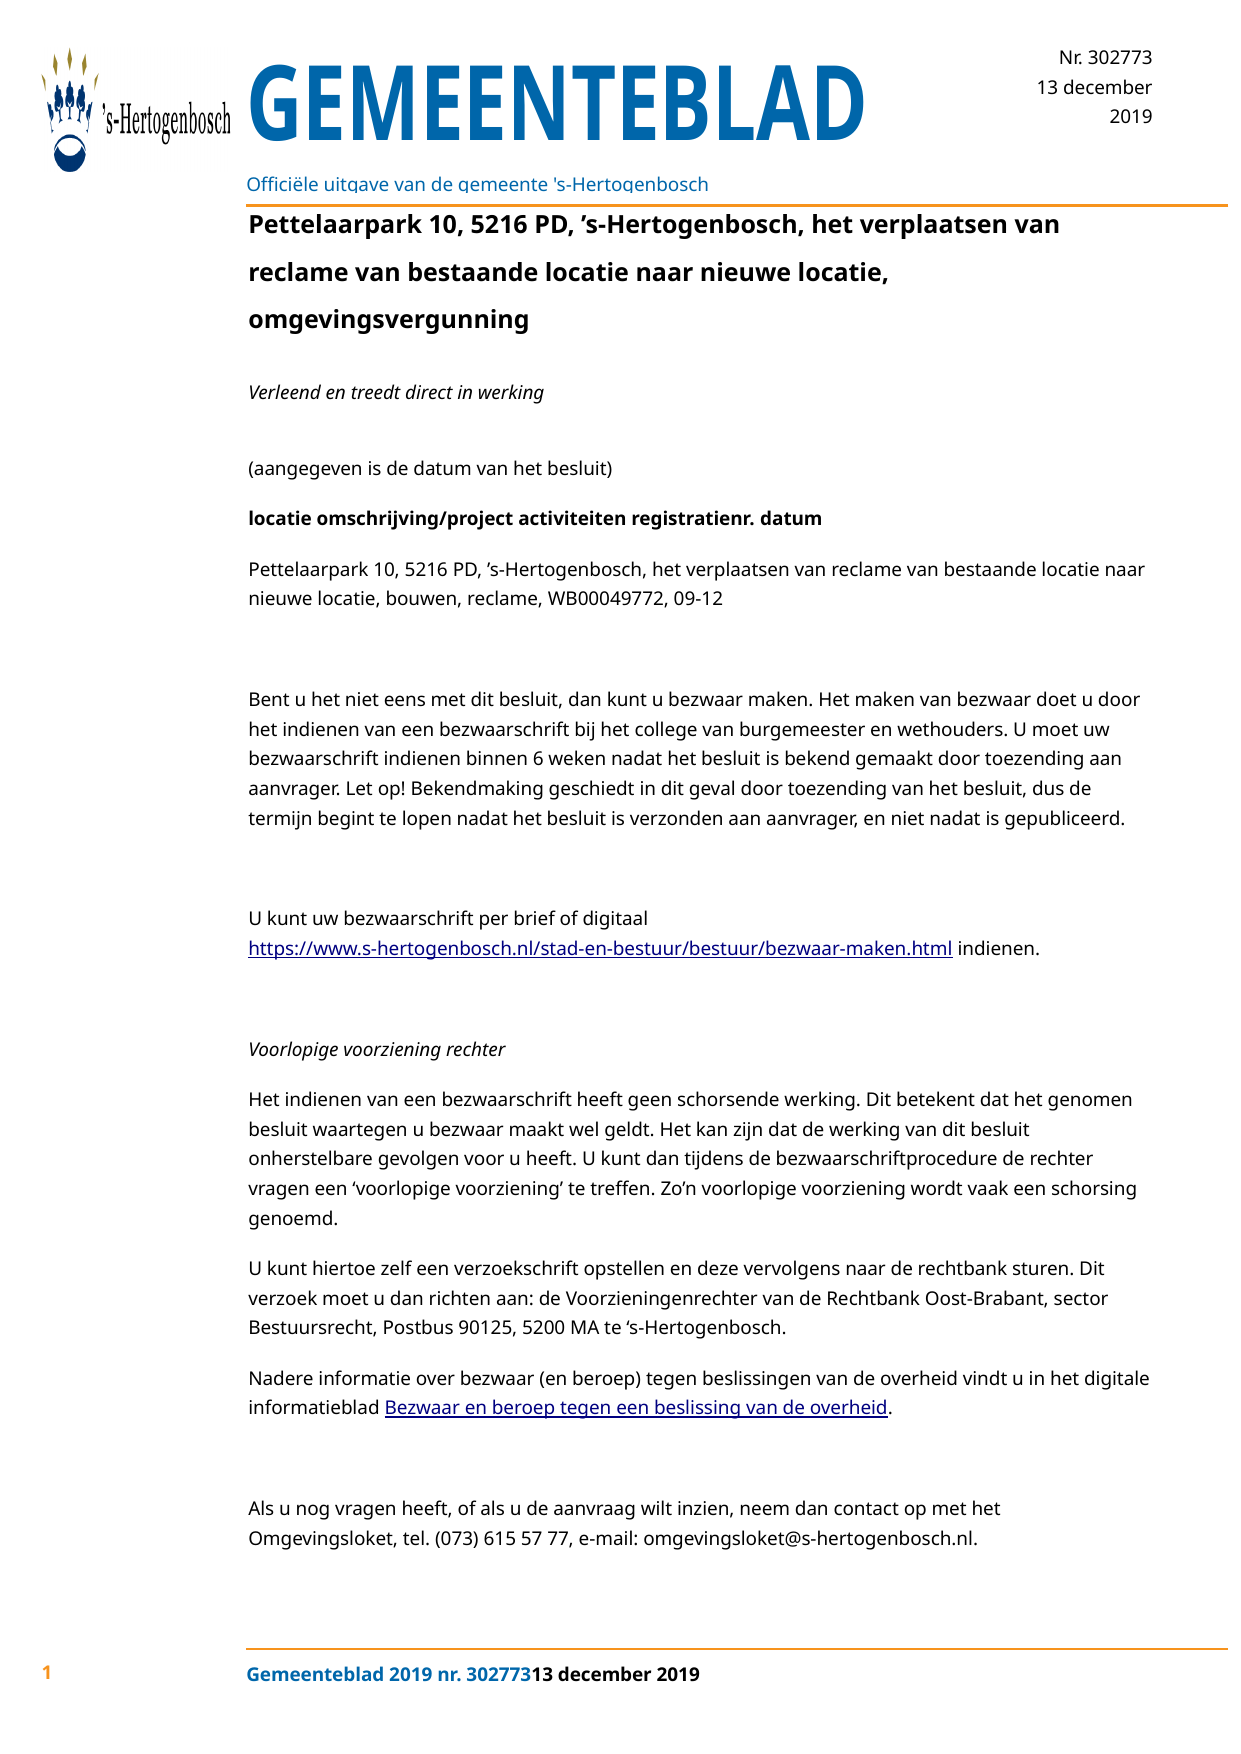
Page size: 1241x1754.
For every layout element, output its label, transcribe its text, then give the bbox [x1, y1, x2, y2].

text Bent u het niet eens met dit besluit, dan kunt u bezwaar maken. Het maken van bezwaar doet u door het indienen van een bezwaarschrift bij het college van burgemeester en wethouders. U moet uw bezwaarschrift indienen binnen 6 weken nadat het besluit is bekend gemaakt door toezending aan aanvrager. Let op! Bekendmaking geschiedt in dit geval door toezending van het besluit, dus de termijn begint te lopen nadat het besluit is verzonden aan aanvrager, en niet nadat is gepubliceerd. [248, 686, 1152, 831]
text Nadere informatie over bezwaar (en beroep) tegen beslissingen van de overheid vindt u in het digitale informatieblad Bezwaar en beroep tegen een beslissing van de overheid. [248, 1365, 1152, 1420]
text Pettelaarpark 10, 5216 PD, ’s-Hertogenbosch, het verplaatsen van reclame van bestaande locatie naar nieuwe locatie, omgevingsvergunning [248, 207, 1152, 336]
text locatie omschrijving/project activiteiten registratienr. datum [248, 506, 1152, 531]
picture [41, 47, 231, 172]
text Het indienen van een bezwaarschrift heeft geen schorsende werking. Dit betekent dat het genomen besluit waartegen u bezwaar maakt wel geldt. Het kan zijn dat de werking van dit besluit onherstelbare gevolgen voor u heeft. U kunt dan tijdens de bezwaarschriftprocedure de rechter vragen een ‘voorlopige voorziening’ te treffen. Zo’n voorlopige voorziening wordt vaak een schorsing genoemd. [248, 1086, 1152, 1231]
text U kunt hiertoe zelf een verzoekschrift opstellen en deze vervolgens naar de rechtbank sturen. Dit verzoek moet u dan richten aan: de Voorzieningenrechter van de Rechtbank Oost-Brabant, sector Bestuursrecht, Postbus 90125, 5200 MA te ‘s-Hertogenbosch. [248, 1255, 1152, 1340]
text Als u nog vragen heeft, of als u de aanvraag wilt inzien, neem dan contact op met het Omgevingsloket, tel. (073) 615 57 77, e-mail: omgevingsloket@s-hertogenbosch.nl. [248, 1495, 1152, 1551]
text Voorlopige voorziening rechter [248, 1036, 1152, 1062]
text U kunt uw bezwaarschrift per brief of digitaal https://www.s-hertogenbosch.nl/stad-en-bestuur/bestuur/bezwaar-maken.html indienen. [248, 906, 1152, 961]
text Pettelaarpark 10, 5216 PD, ’s-Hertogenbosch, het verplaatsen van reclame van bestaande locatie naar nieuwe locatie, bouwen, reclame, WB00049772, 09-12 [248, 556, 1152, 611]
text Verleend en treedt direct in werking [248, 379, 1152, 405]
text (aangegeven is de datum van het besluit) [248, 455, 1152, 481]
